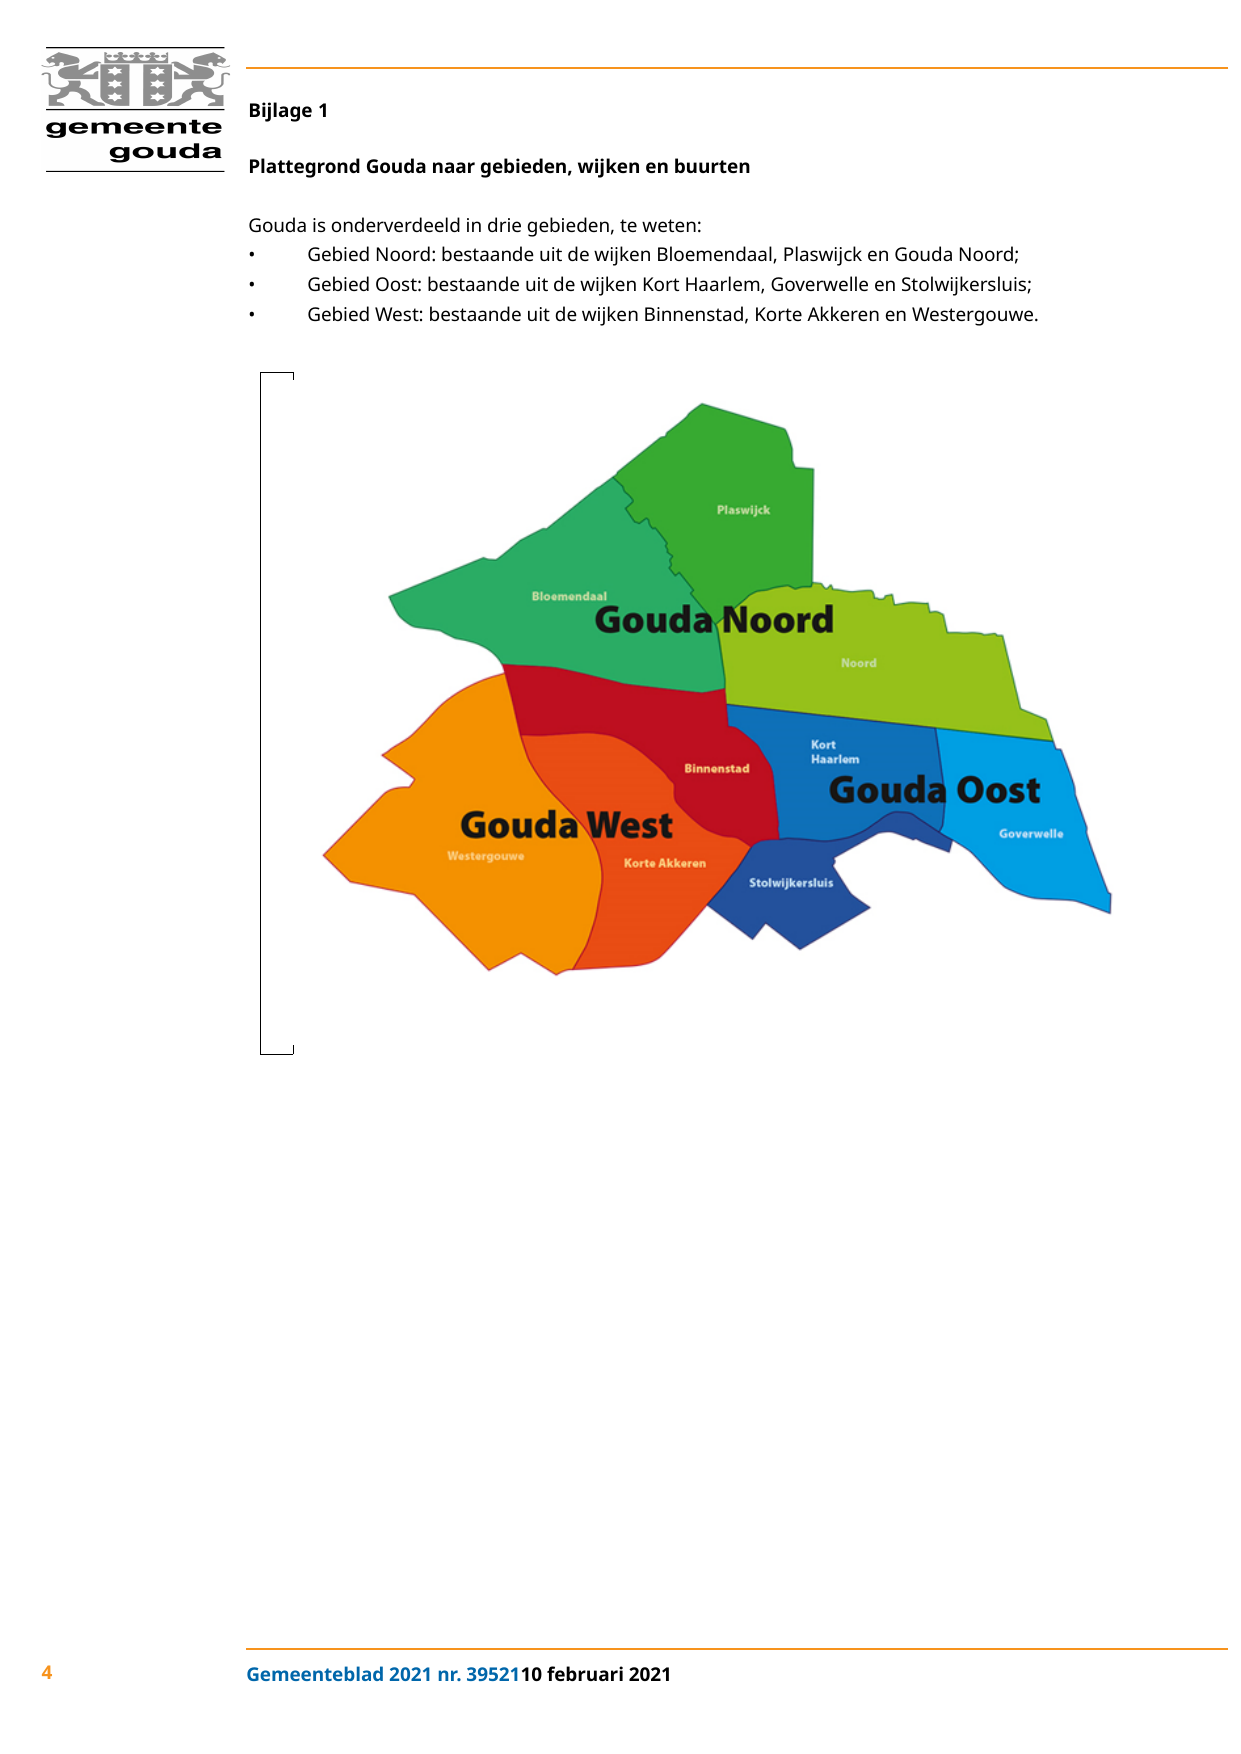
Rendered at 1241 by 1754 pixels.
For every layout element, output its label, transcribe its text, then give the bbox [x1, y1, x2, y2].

list Gebied Noord: bestaande uit de wijken Bloemendaal, Plaswijck en Gouda Noord; [248, 242, 1152, 267]
list Gebied West: bestaande uit de wijken Binnenstad, Korte Akkeren en Westergouwe. [248, 301, 1152, 327]
picture [41, 47, 231, 172]
picture [268, 380, 1173, 1045]
text Gouda is onderverdeeld in drie gebieden, te weten: [248, 212, 1152, 238]
text Plattegrond Gouda naar gebieden, wijken en buurten [248, 153, 1152, 179]
list Gebied Oost: bestaande uit de wijken Kort Haarlem, Goverwelle en Stolwijkersluis; [248, 271, 1152, 297]
text Bijlage 1 [248, 95, 1152, 123]
